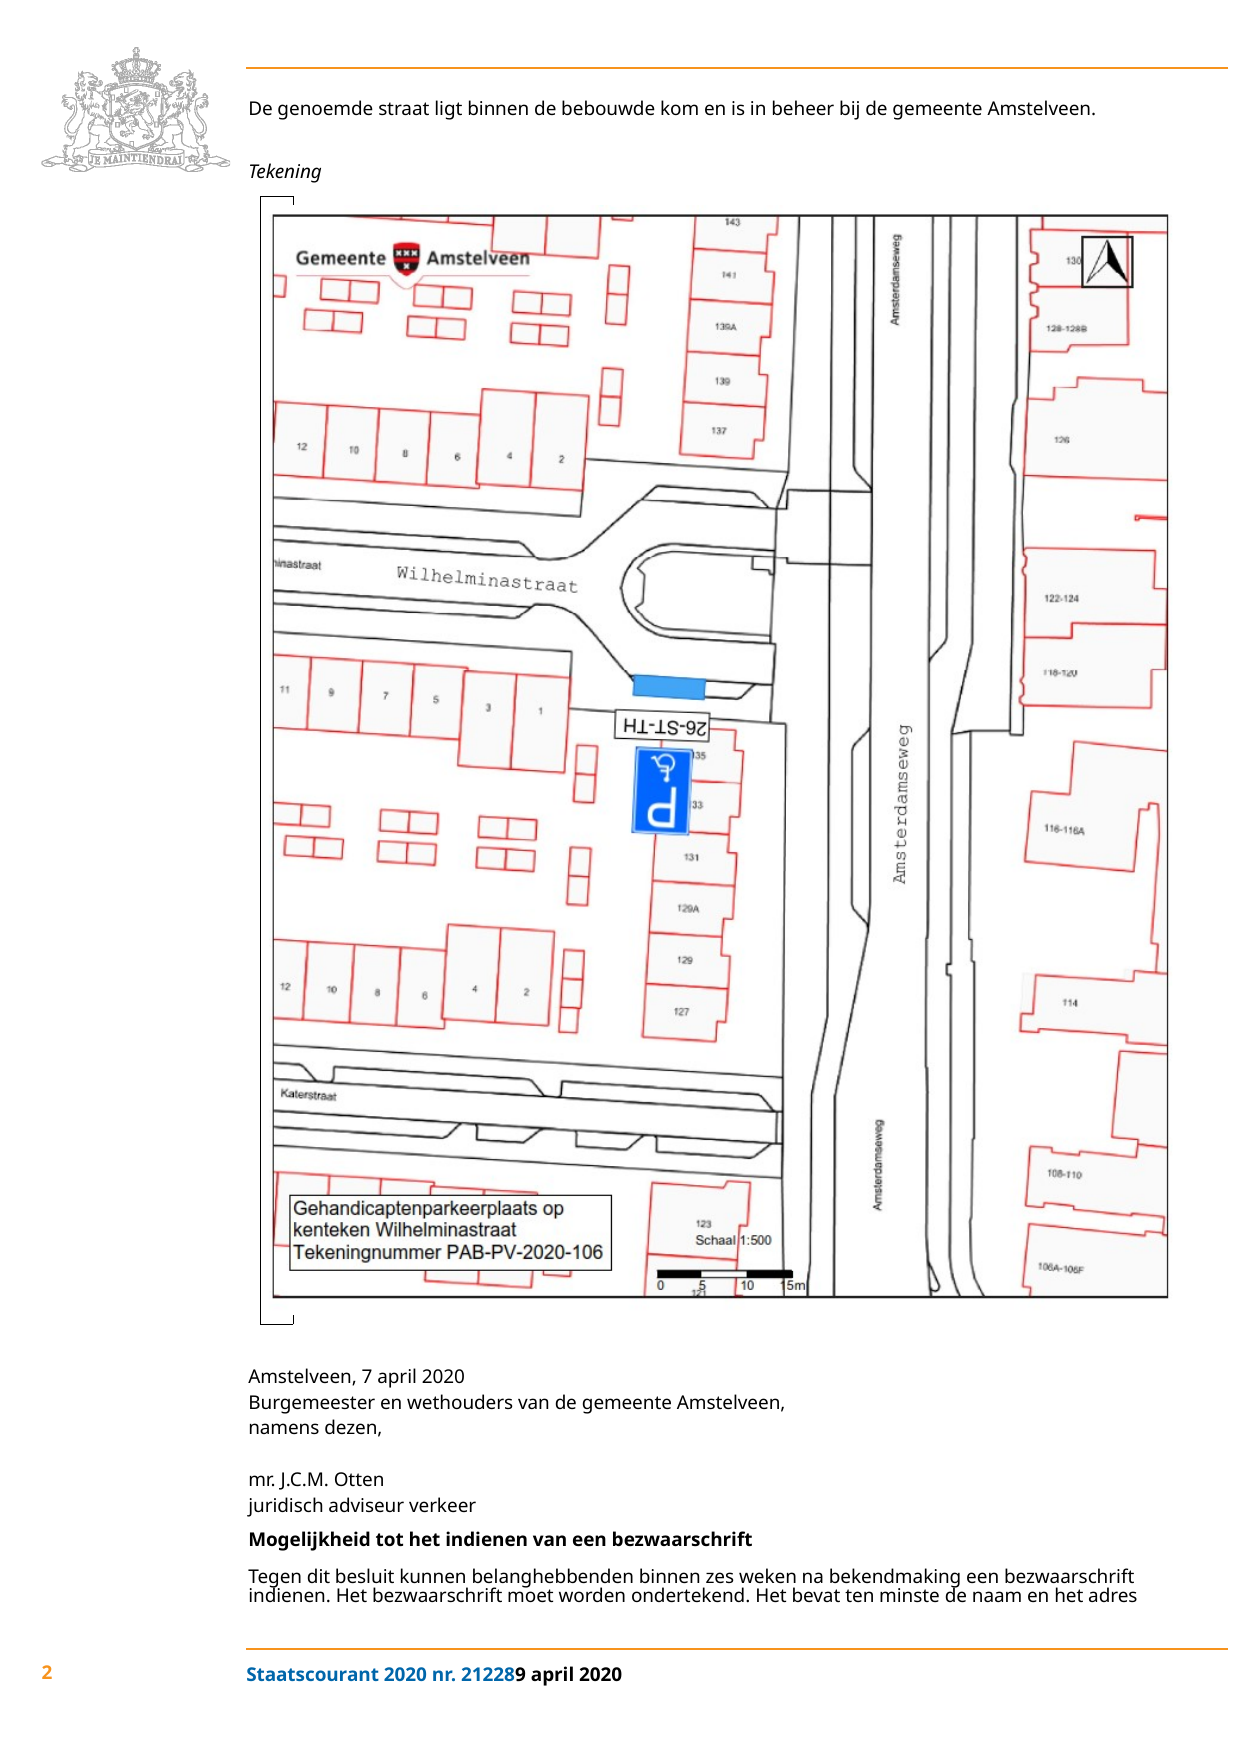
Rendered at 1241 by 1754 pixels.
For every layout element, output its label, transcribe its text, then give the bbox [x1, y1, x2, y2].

text namens dezen, [248, 1414, 1152, 1440]
text juridisch adviseur verkeer [248, 1492, 1152, 1517]
text Amstelveen, 7 april 2020 [248, 1363, 1152, 1389]
picture [268, 205, 1173, 1315]
text mr. J.C.M. Otten [248, 1466, 1152, 1492]
text Mogelijkheid tot het indienen van een bezwaarschrift [248, 1531, 1152, 1550]
text De genoemde straat ligt binnen de bebouwde kom en is in beheer bij de gemeente Amstelveen. [248, 95, 1152, 121]
text Tekening [248, 159, 1152, 184]
picture [41, 47, 231, 172]
text Burgemeester en wethouders van de gemeente Amstelveen, [248, 1389, 1152, 1414]
text Tegen dit besluit kunnen belanghebbenden binnen zes weken na bekendmaking een bezwaarschrift indienen. Het bezwaarschrift moet worden ondertekend. Het bevat ten minste de naam en het adres [248, 1568, 1152, 1607]
